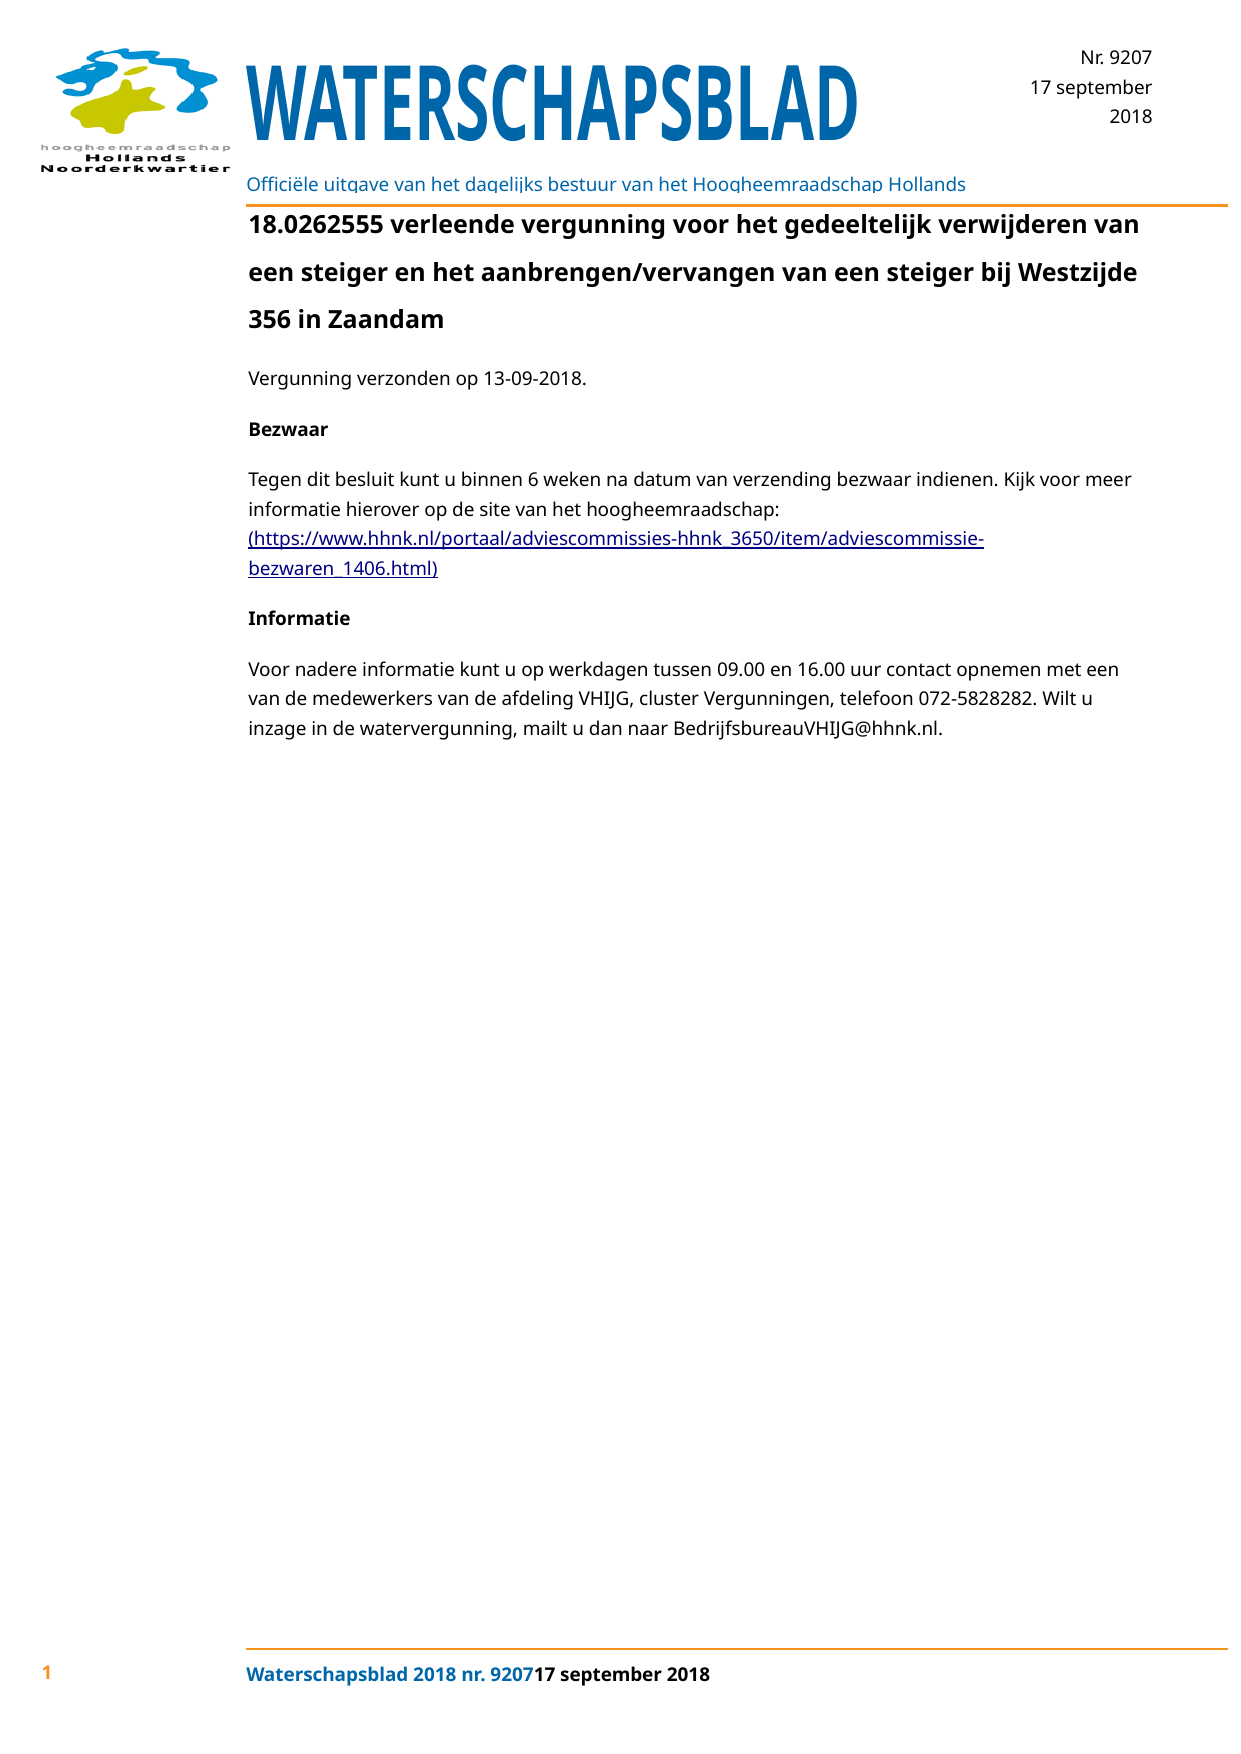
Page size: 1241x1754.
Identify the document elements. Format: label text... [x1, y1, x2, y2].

text Tegen dit besluit kunt u binnen 6 weken na datum van verzending bezwaar indienen. Kijk voor meer informatie hierover op de site van het hoogheemraadschap: (https://www.hhnk.nl/portaal/adviescommissies-hhnk_3650/item/adviescommissie-bezwaren_1406.html) [248, 466, 1152, 581]
text Informatie [248, 606, 1152, 631]
text 18.0262555 verleende vergunning voor het gedeeltelijk verwijderen van een steiger en het aanbrengen/vervangen van een steiger bij Westzijde 356 in Zaandam [248, 207, 1152, 336]
picture [41, 47, 231, 172]
text Bezwaar [248, 416, 1152, 442]
text Vergunning verzonden op 13-09-2018. [248, 366, 1152, 391]
text Voor nadere informatie kunt u op werkdagen tussen 09.00 en 16.00 uur contact opnemen met een van de medewerkers van de afdeling VHIJG, cluster Vergunningen, telefoon 072-5828282. Wilt u inzage in de watervergunning, mailt u dan naar BedrijfsbureauVHIJG@hhnk.nl. [248, 656, 1152, 741]
